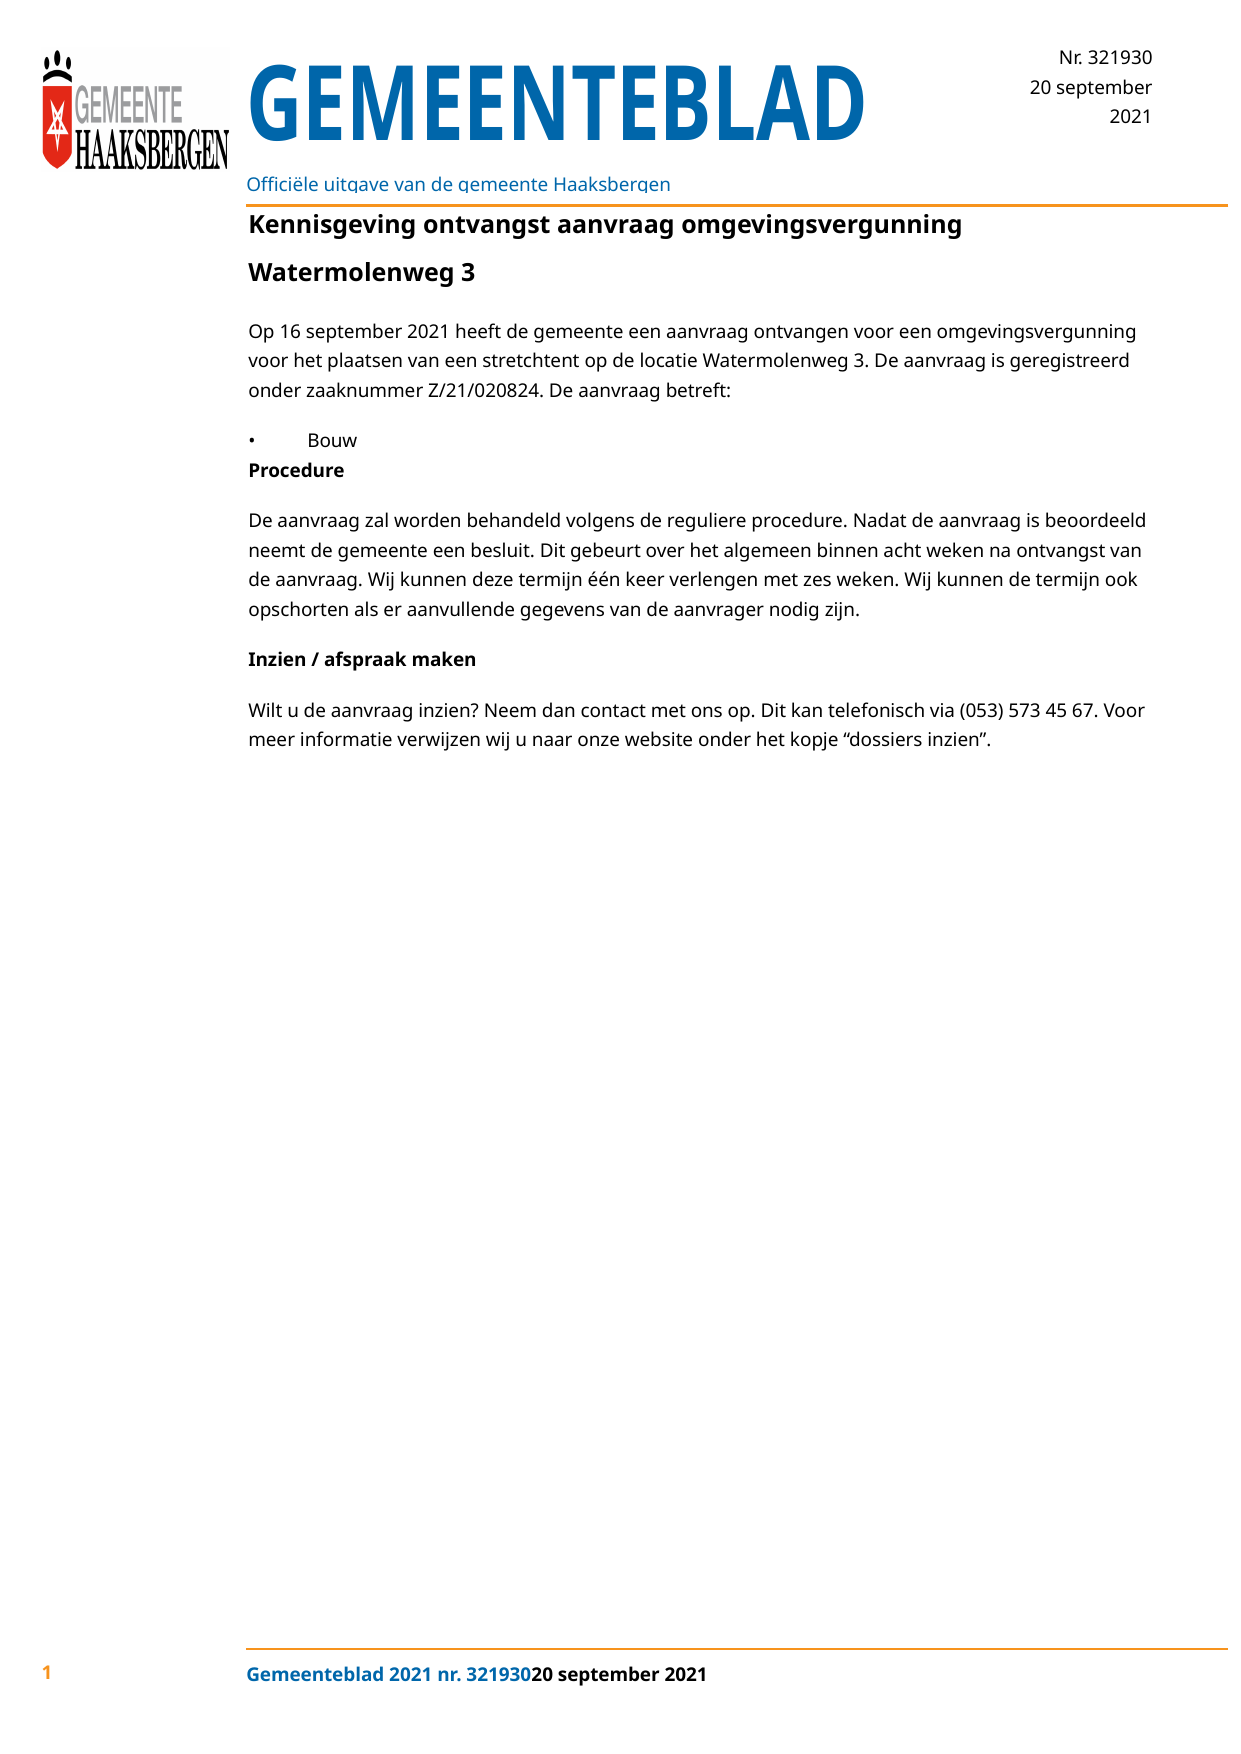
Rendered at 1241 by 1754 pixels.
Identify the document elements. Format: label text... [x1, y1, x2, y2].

text De aanvraag zal worden behandeld volgens de reguliere procedure. Nadat de aanvraag is beoordeeld neemt de gemeente een besluit. Dit gebeurt over het algemeen binnen acht weken na ontvangst van de aanvraag. Wij kunnen deze termijn één keer verlengen met zes weken. Wij kunnen de termijn ook opschorten als er aanvullende gegevens van de aanvrager nodig zijn. [248, 507, 1152, 622]
picture [41, 47, 231, 172]
text Op 16 september 2021 heeft de gemeente een aanvraag ontvangen voor een omgevingsvergunning voor het plaatsen van een stretchtent op de locatie Watermolenweg 3. De aanvraag is geregistreerd onder zaaknummer Z/21/020824. De aanvraag betreft: [248, 318, 1152, 403]
text Inzien / afspraak maken [248, 647, 1152, 672]
text Wilt u de aanvraag inzien? Neem dan contact met ons op. Dit kan telefonisch via (053) 573 45 67. Voor meer informatie verwijzen wij u naar onze website onder het kopje “dossiers inzien”. [248, 697, 1152, 752]
text Kennisgeving ontvangst aanvraag omgevingsvergunning Watermolenweg 3 [248, 207, 1152, 288]
text Procedure [248, 457, 1152, 483]
list Bouw [248, 427, 1152, 453]
